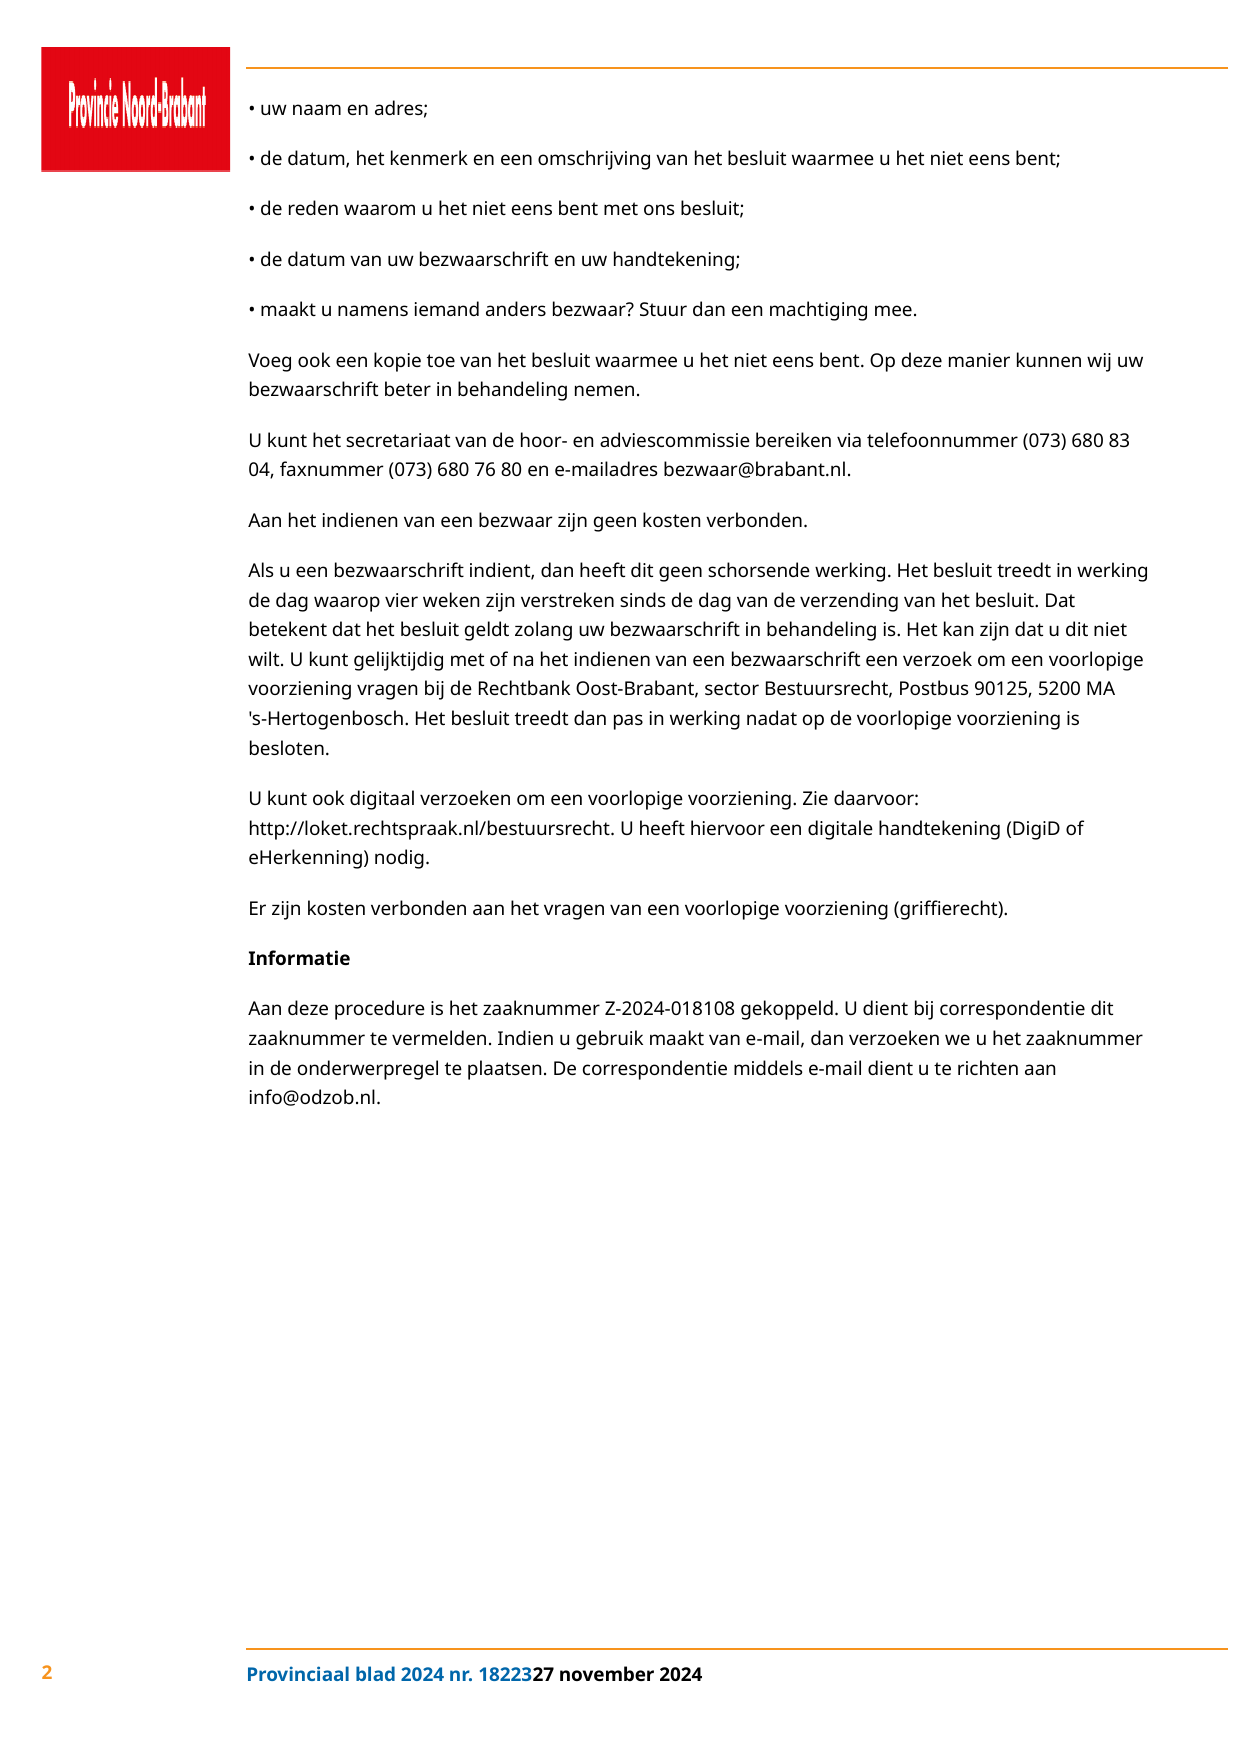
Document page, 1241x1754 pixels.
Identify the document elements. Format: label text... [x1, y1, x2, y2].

text • de reden waarom u het niet eens bent met ons besluit; [248, 196, 1152, 221]
text • de datum, het kenmerk en een omschrijving van het besluit waarmee u het niet eens bent; [248, 145, 1152, 171]
text U kunt ook digitaal verzoeken om een voorlopige voorziening. Zie daarvoor: http://loket.rechtspraak.nl/bestuursrecht. U heeft hiervoor een digitale handtekening (DigiD of eHerkenning) nodig. [248, 785, 1152, 870]
text Aan het indienen van een bezwaar zijn geen kosten verbonden. [248, 507, 1152, 533]
text Aan deze procedure is het zaaknummer Z-2024-018108 gekoppeld. U dient bij correspondentie dit zaaknummer te vermelden. Indien u gebruik maakt van e-mail, dan verzoeken we u het zaaknummer in de onderwerpregel te plaatsen. De correspondentie middels e-mail dient u te richten aan info@odzob.nl. [248, 996, 1152, 1110]
text Als u een bezwaarschrift indient, dan heeft dit geen schorsende werking. Het besluit treedt in werking de dag waarop vier weken zijn verstreken sinds de dag van de verzending van het besluit. Dat betekent dat het besluit geldt zolang uw bezwaarschrift in behandeling is. Het kan zijn dat u dit niet wilt. U kunt gelijktijdig met of na het indienen van een bezwaarschrift een verzoek om een voorlopige voorziening vragen bij de Rechtbank Oost-Brabant, sector Bestuursrecht, Postbus 90125, 5200 MA 's‑Hertogenbosch. Het besluit treedt dan pas in werking nadat op de voorlopige voorziening is besloten. [248, 557, 1152, 761]
text Voeg ook een kopie toe van het besluit waarmee u het niet eens bent. Op deze manier kunnen wij uw bezwaarschrift beter in behandeling nemen. [248, 347, 1152, 402]
picture [41, 47, 231, 172]
text Er zijn kosten verbonden aan het vragen van een voorlopige voorziening (griffierecht). [248, 895, 1152, 921]
text Informatie [248, 945, 1152, 971]
text • uw naam en adres; [248, 95, 1152, 121]
text • de datum van uw bezwaarschrift en uw handtekening; [248, 246, 1152, 272]
text • maakt u namens iemand anders bezwaar? Stuur dan een machtiging mee. [248, 296, 1152, 322]
text U kunt het secretariaat van de hoor- en adviescommissie bereiken via telefoonnummer (073) 680 83 04, faxnummer (073) 680 76 80 en e-mailadres bezwaar@brabant.nl. [248, 427, 1152, 482]
